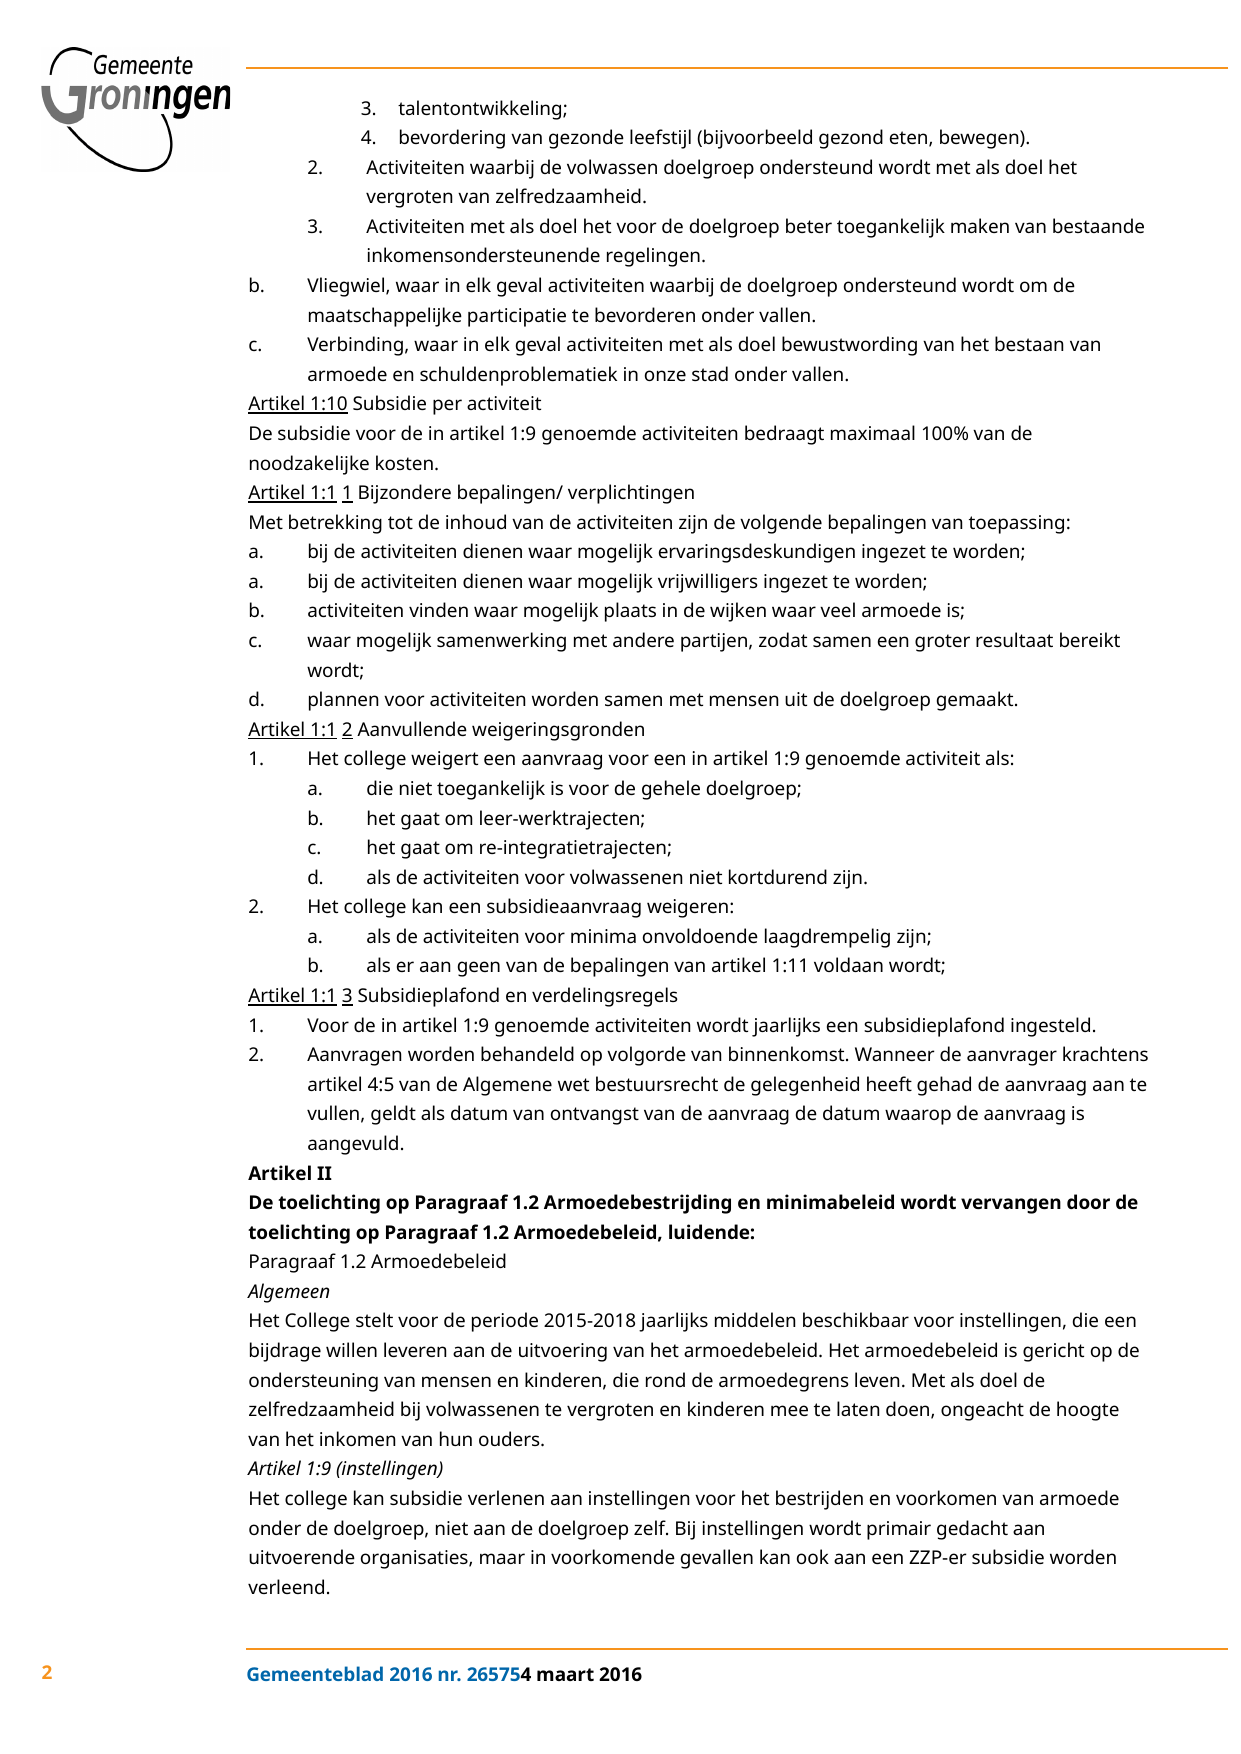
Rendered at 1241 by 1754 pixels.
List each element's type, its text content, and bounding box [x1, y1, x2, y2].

list Het college weigert een aanvraag voor een in artikel 1:9 genoemde activiteit als: [248, 746, 1152, 771]
list Het college kan een subsidieaanvraag weigeren: [248, 893, 1152, 919]
list activiteiten vinden waar mogelijk plaats in de wijken waar veel armoede is; [248, 598, 1152, 623]
list Verbinding, waar in elk geval activiteiten met als doel bewustwording van het bestaan van armoede en schuldenproblematiek in onze stad onder vallen. [248, 331, 1152, 387]
list als de activiteiten voor volwassenen niet kortdurend zijn. [307, 864, 1152, 890]
text Artikel 1:10 Subsidie per activiteit [248, 391, 1152, 416]
text Artikel 1:1 2 Aanvullende weigeringsgronden [248, 716, 1152, 742]
text Algemeen [248, 1278, 1152, 1304]
list bij de activiteiten dienen waar mogelijk ervaringsdeskundigen ingezet te worden; [248, 538, 1152, 564]
list bevordering van gezonde leefstijl (bijvoorbeeld gezond eten, bewegen). [361, 124, 1152, 150]
list het gaat om re-integratietrajecten; [307, 834, 1152, 860]
list bij de activiteiten dienen waar mogelijk vrijwilligers ingezet te worden; [248, 568, 1152, 594]
text Artikel 1:1 3 Subsidieplafond en verdelingsregels [248, 982, 1152, 1008]
list Vliegwiel, waar in elk geval activiteiten waarbij de doelgroep ondersteund wordt om de maatschappelijke participatie te bevorderen onder vallen. [248, 272, 1152, 328]
text De subsidie voor de in artikel 1:9 genoemde activiteiten bedraagt maximaal 100% van de noodzakelijke kosten. [248, 420, 1152, 476]
list Voor de in artikel 1:9 genoemde activiteiten wordt jaarlijks een subsidieplafond ingesteld. [248, 1012, 1152, 1038]
text Artikel 1:9 (instellingen) [248, 1456, 1152, 1481]
list talentontwikkeling; [361, 95, 1152, 121]
list Aanvragen worden behandeld op volgorde van binnenkomst. Wanneer de aanvrager krachtens artikel 4:5 van de Algemene wet bestuursrecht de gelegenheid heeft gehad de aanvraag aan te vullen, geldt als datum van ontvangst van de aanvraag de datum waarop de aanvraag is aangevuld. [248, 1041, 1152, 1156]
list waar mogelijk samenwerking met andere partijen, zodat samen een groter resultaat bereikt wordt; [248, 627, 1152, 683]
list het gaat om leer-werktrajecten; [307, 805, 1152, 831]
text Het College stelt voor de periode 2015-2018 jaarlijks middelen beschikbaar voor instellingen, die een bijdrage willen leveren aan de uitvoering van het armoedebeleid. Het armoedebeleid is gericht op de ondersteuning van mensen en kinderen, die rond de armoedegrens leven. Met als doel de zelfredzaamheid bij volwassenen te vergroten en kinderen mee te laten doen, ongeacht de hoogte van het inkomen van hun ouders. [248, 1308, 1152, 1452]
text Met betrekking tot de inhoud van de activiteiten zijn de volgende bepalingen van toepassing: [248, 509, 1152, 535]
text Het college kan subsidie verlenen aan instellingen voor het bestrijden en voorkomen van armoede onder de doelgroep, niet aan de doelgroep zelf. Bij instellingen wordt primair gedacht aan uitvoerende organisaties, maar in voorkomende gevallen kan ook aan een ZZP-er subsidie worden verleend. [248, 1485, 1152, 1600]
text Artikel II [248, 1160, 1152, 1186]
list Activiteiten met als doel het voor de doelgroep beter toegankelijk maken van bestaande inkomensondersteunende regelingen. [307, 213, 1152, 268]
list plannen voor activiteiten worden samen met mensen uit de doelgroep gemaakt. [248, 686, 1152, 712]
text Paragraaf 1.2 Armoedebeleid [248, 1248, 1152, 1274]
list als er aan geen van de bepalingen van artikel 1:11 voldaan wordt; [307, 953, 1152, 978]
text De toelichting op Paragraaf 1.2 Armoedebestrijding en minimabeleid wordt vervangen door de toelichting op Paragraaf 1.2 Armoedebeleid, luidende: [248, 1189, 1152, 1245]
list Activiteiten waarbij de volwassen doelgroep ondersteund wordt met als doel het vergroten van zelfredzaamheid. [307, 154, 1152, 209]
text Artikel 1:1 1 Bijzondere bepalingen/ verplichtingen [248, 479, 1152, 505]
list als de activiteiten voor minima onvoldoende laagdrempelig zijn; [307, 923, 1152, 949]
list die niet toegankelijk is voor de gehele doelgroep; [307, 775, 1152, 801]
picture [41, 47, 231, 172]
